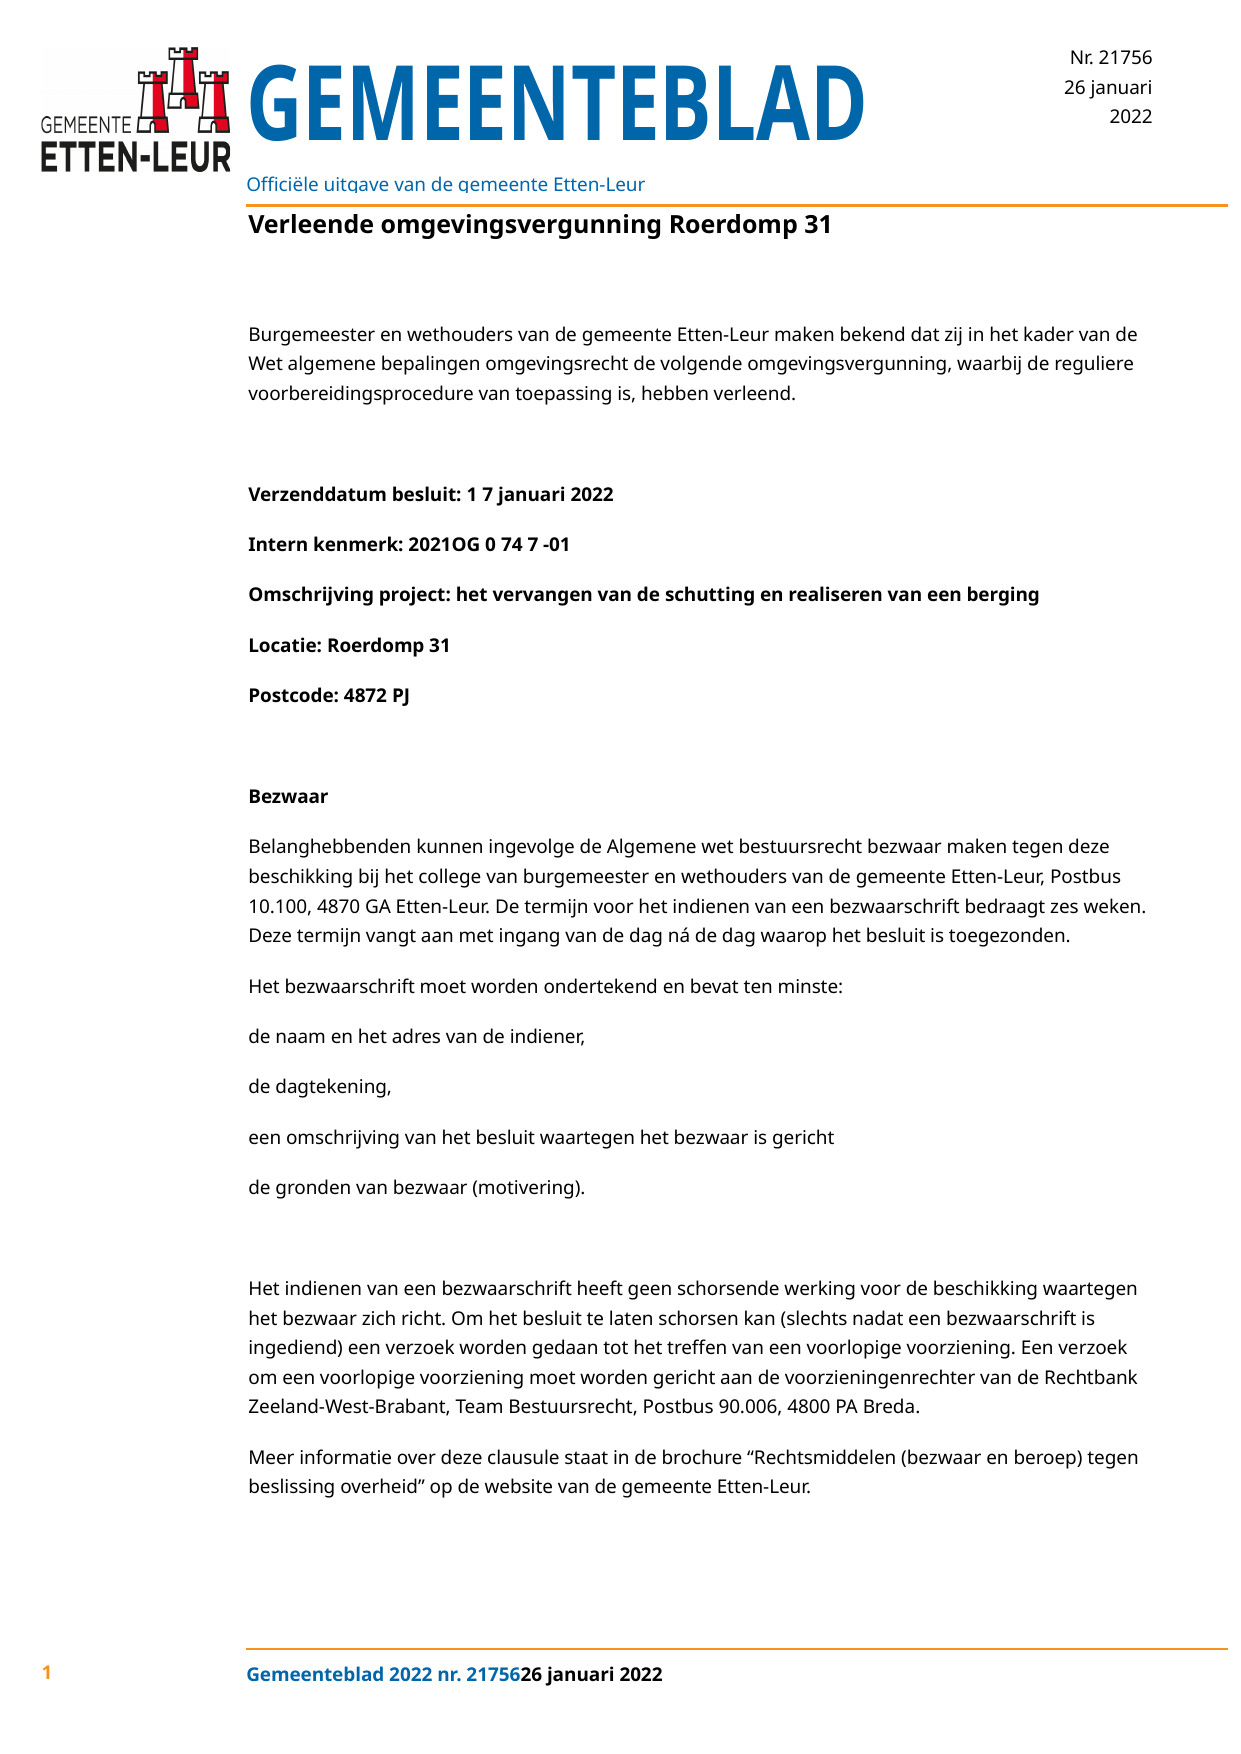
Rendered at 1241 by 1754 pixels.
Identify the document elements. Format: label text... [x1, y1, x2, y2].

text de dagtekening, [248, 1074, 1152, 1099]
text Postcode: 4872 PJ [248, 682, 1152, 708]
text de gronden van bezwaar (motivering). [248, 1174, 1152, 1200]
text de naam en het adres van de indiener, [248, 1023, 1152, 1049]
text een omschrijving van het besluit waartegen het bezwaar is gericht [248, 1124, 1152, 1150]
text Meer informatie over deze clausule staat in de brochure “Rechtsmiddelen (bezwaar en beroep) tegen beslissing overheid” op de website van de gemeente Etten-Leur. [248, 1444, 1152, 1499]
text Locatie: Roerdomp 31 [248, 632, 1152, 658]
text Verleende omgevingsvergunning Roerdomp 31 [248, 207, 1152, 241]
text Intern kenmerk: 2021OG 0 74 7 -01 [248, 531, 1152, 557]
picture [41, 47, 231, 172]
text Het indienen van een bezwaarschrift heeft geen schorsende werking voor de beschikking waartegen het bezwaar zich richt. Om het besluit te laten schorsen kan (slechts nadat een bezwaarschrift is ingediend) een verzoek worden gedaan tot het treffen van een voorlopige voorziening. Een verzoek om een voorlopige voorziening moet worden gericht aan de voorzieningenrechter van de Rechtbank Zeeland-West-Brabant, Team Bestuursrecht, Postbus 90.006, 4800 PA Breda. [248, 1275, 1152, 1419]
text Belanghebbenden kunnen ingevolge de Algemene wet bestuursrecht bezwaar maken tegen deze beschikking bij het college van burgemeester en wethouders van de gemeente Etten-Leur, Postbus 10.100, 4870 GA Etten-Leur. De termijn voor het indienen van een bezwaarschrift bedraagt zes weken. Deze termijn vangt aan met ingang van de dag ná de dag waarop het besluit is toegezonden. [248, 834, 1152, 948]
text Bezwaar [248, 783, 1152, 809]
text Omschrijving project: het vervangen van de schutting en realiseren van een berging [248, 582, 1152, 607]
text Burgemeester en wethouders van de gemeente Etten-Leur maken bekend dat zij in het kader van de Wet algemene bepalingen omgevingsrecht de volgende omgevingsvergunning, waarbij de reguliere voorbereidingsprocedure van toepassing is, hebben verleend. [248, 321, 1152, 406]
text Verzenddatum besluit: 1 7 januari 2022 [248, 481, 1152, 506]
text Het bezwaarschrift moet worden ondertekend en bevat ten minste: [248, 973, 1152, 998]
